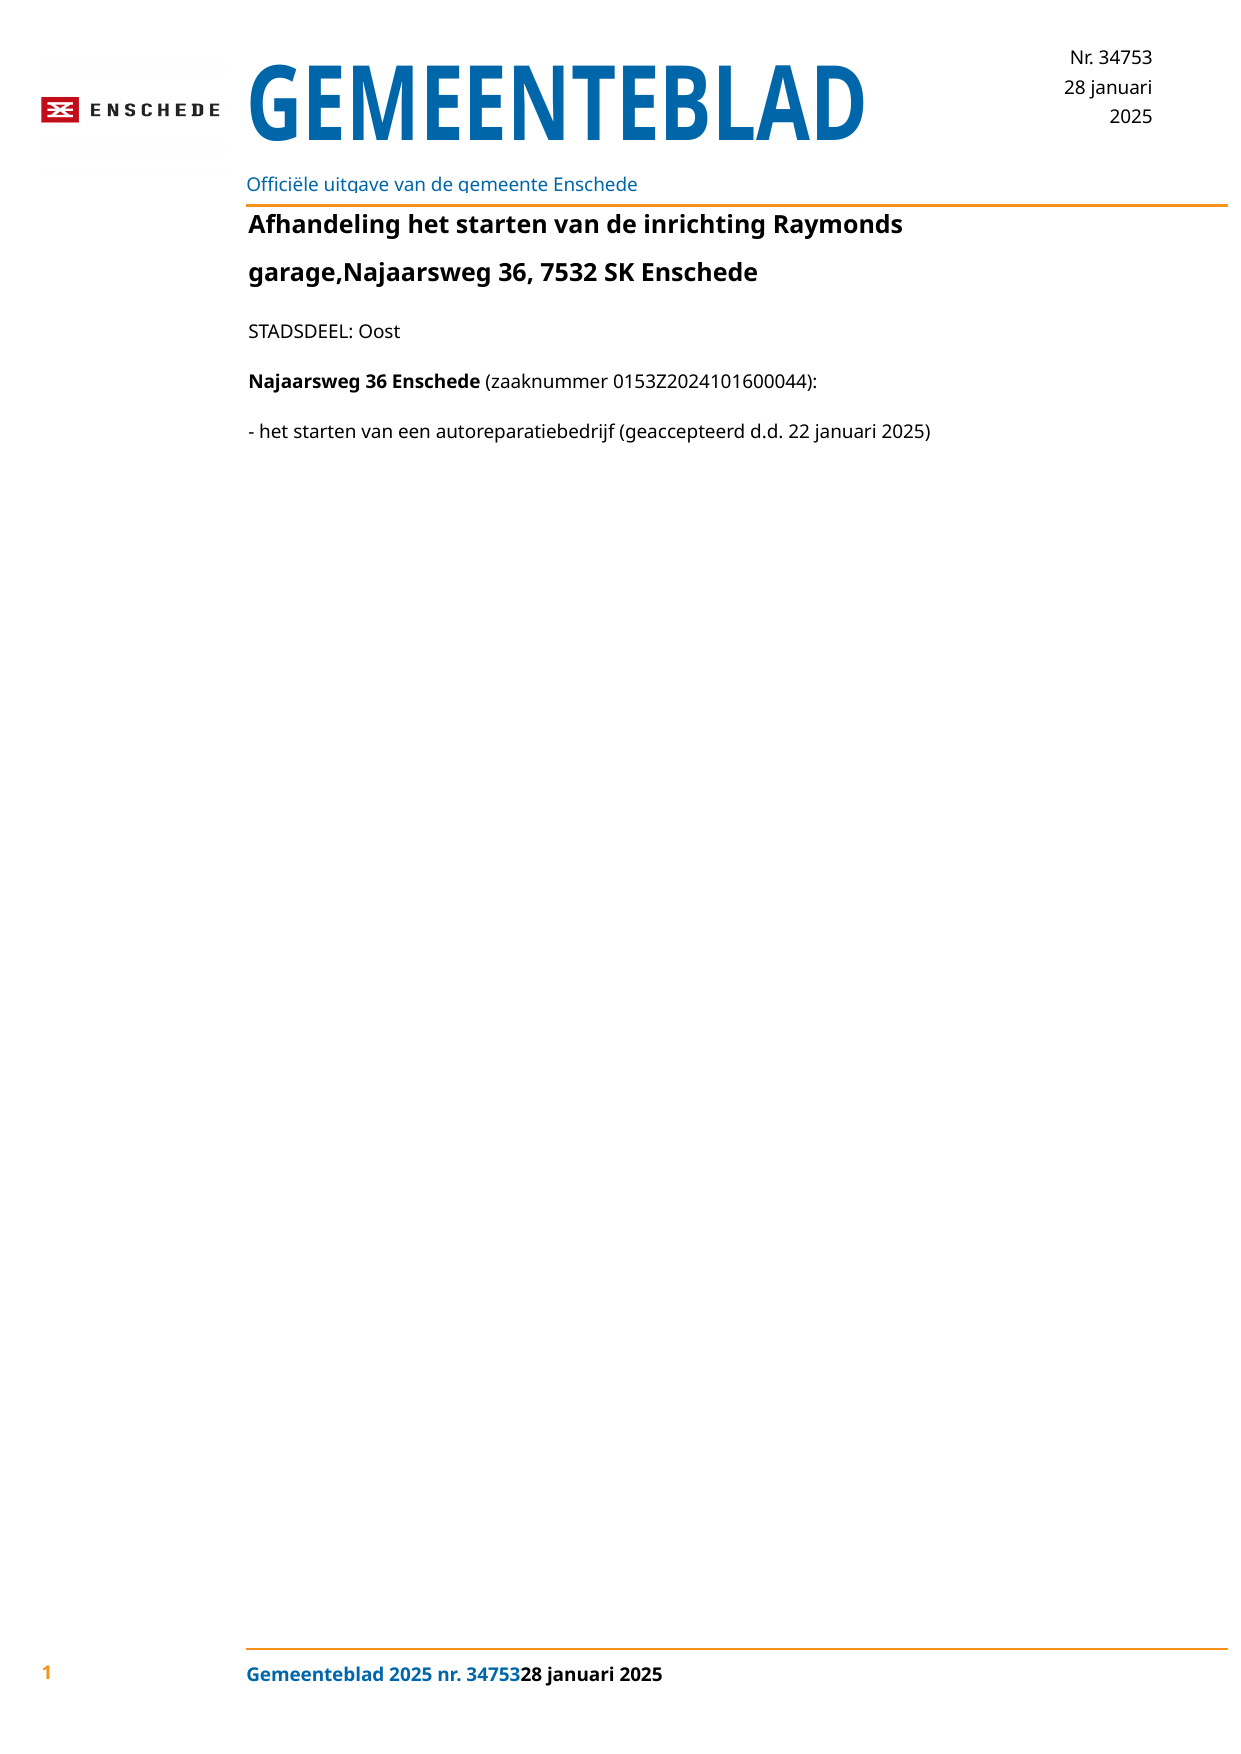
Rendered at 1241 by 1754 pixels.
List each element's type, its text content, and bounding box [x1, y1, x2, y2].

text Najaarsweg 36 Enschede (zaaknummer 0153Z2024101600044): [248, 368, 1152, 394]
text STADSDEEL: Oost [248, 318, 1152, 344]
picture [41, 47, 231, 172]
text Afhandeling het starten van de inrichting Raymonds garage,Najaarsweg 36, 7532 SK Enschede [248, 207, 1152, 288]
text - het starten van een autoreparatiebedrijf (geaccepteerd d.d. 22 januari 2025) [248, 419, 1152, 444]
